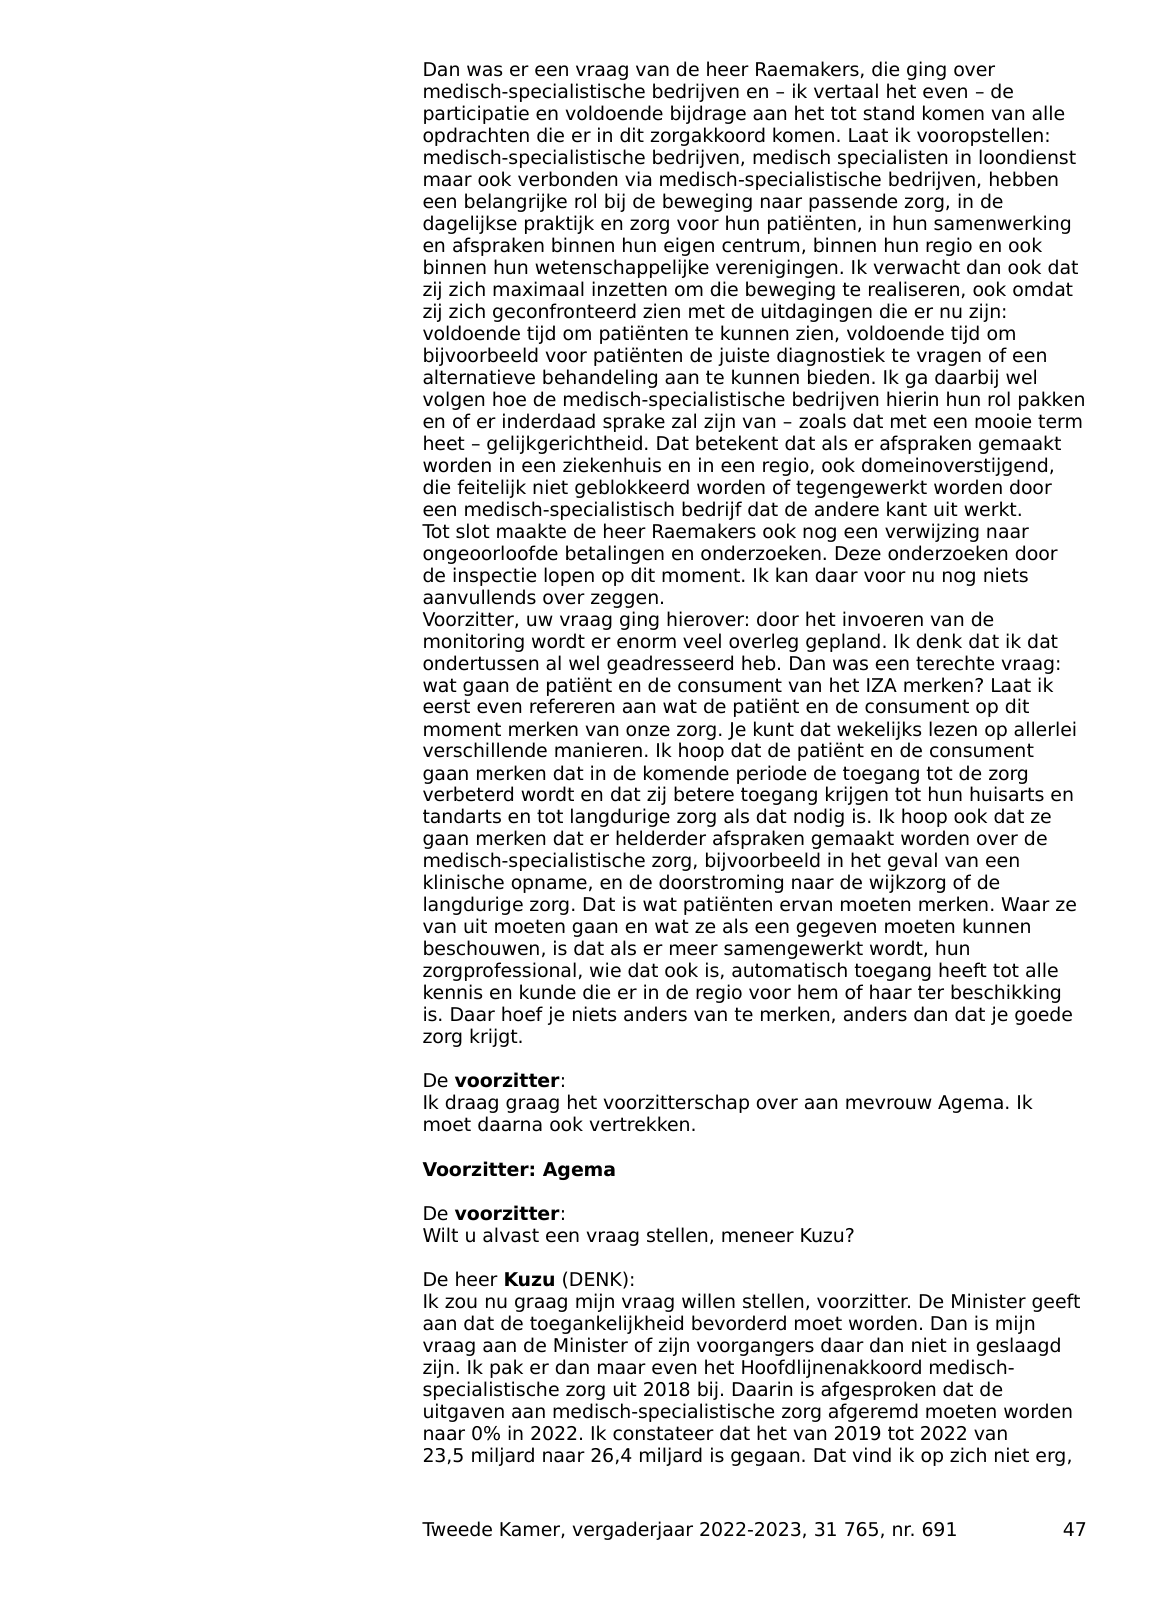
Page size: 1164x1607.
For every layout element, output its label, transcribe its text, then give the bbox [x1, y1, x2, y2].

text De voorzitter: [422, 1203, 1087, 1224]
text Ik zou nu graag mijn vraag willen stellen, voorzitter. De Minister geeft aan dat de toegankelijkheid bevorderd moet worden. Dan is mijn vraag aan de Minister of zijn voorgangers daar dan niet in geslaagd zijn. Ik pak er dan maar even het Hoofdlijnenakkoord medisch-specialistische zorg uit 2018 bij. Daarin is afgesproken dat de uitgaven aan medisch-specialistische zorg afgeremd moeten worden naar 0% in 2022. Ik constateer dat het van 2019 tot 2022 van 23,5 miljard naar 26,4 miljard is gegaan. Dat vind ik op zich niet erg, [422, 1291, 1087, 1467]
text Dan was er een vraag van de heer Raemakers, die ging over medisch-specialistische bedrijven en – ik vertaal het even – de participatie en voldoende bijdrage aan het tot stand komen van alle opdrachten die er in dit zorgakkoord komen. Laat ik vooropstellen: medisch-specialistische bedrijven, medisch specialisten in loondienst maar ook verbonden via medisch-specialistische bedrijven, hebben een belangrijke rol bij de beweging naar passende zorg, in de dagelijkse praktijk en zorg voor hun patiënten, in hun samenwerking en afspraken binnen hun eigen centrum, binnen hun regio en ook binnen hun wetenschappelijke verenigingen. Ik verwacht dan ook dat zij zich maximaal inzetten om die beweging te realiseren, ook omdat zij zich geconfronteerd zien met de uitdagingen die er nu zijn: voldoende tijd om patiënten te kunnen zien, voldoende tijd om bijvoorbeeld voor patiënten de juiste diagnostiek te vragen of een alternatieve behandeling aan te kunnen bieden. Ik ga daarbij wel volgen hoe de medisch-specialistische bedrijven hierin hun rol pakken en of er inderdaad sprake zal zijn van – zoals dat met een mooie term heet – gelijkgerichtheid. Dat betekent dat als er afspraken gemaakt worden in een ziekenhuis en in een regio, ook domeinoverstijgend, die feitelijk niet geblokkeerd worden of tegengewerkt worden door een medisch-specialistisch bedrijf dat de andere kant uit werkt. [422, 59, 1087, 521]
text Wilt u alvast een vraag stellen, meneer Kuzu? [422, 1224, 1087, 1247]
text De voorzitter: [422, 1070, 1087, 1092]
subtitle Voorzitter: Agema [422, 1158, 1087, 1180]
text Voorzitter, uw vraag ging hierover: door het invoeren van de monitoring wordt er enorm veel overleg gepland. Ik denk dat ik dat ondertussen al wel geadresseerd heb. Dan was een terechte vraag: wat gaan de patiënt en de consument van het IZA merken? Laat ik eerst even refereren aan wat de patiënt en de consument op dit moment merken van onze zorg. Je kunt dat wekelijks lezen op allerlei verschillende manieren. Ik hoop dat de patiënt en de consument gaan merken dat in de komende periode de toegang tot de zorg verbeterd wordt en dat zij betere toegang krijgen tot hun huisarts en tandarts en tot langdurige zorg als dat nodig is. Ik hoop ook dat ze gaan merken dat er helderder afspraken gemaakt worden over de medisch-specialistische zorg, bijvoorbeeld in het geval van een klinische opname, en de doorstroming naar de wijkzorg of de langdurige zorg. Dat is wat patiënten ervan moeten merken. Waar ze van uit moeten gaan en wat ze als een gegeven moeten kunnen beschouwen, is dat als er meer samengewerkt wordt, hun zorgprofessional, wie dat ook is, automatisch toegang heeft tot alle kennis en kunde die er in de regio voor hem of haar ter beschikking is. Daar hoef je niets anders van te merken, anders dan dat je goede zorg krijgt. [422, 608, 1087, 1048]
text De heer Kuzu (DENK): [422, 1269, 1087, 1291]
text Ik draag graag het voorzitterschap over aan mevrouw Agema. Ik moet daarna ook vertrekken. [422, 1092, 1087, 1136]
text Tot slot maakte de heer Raemakers ook nog een verwijzing naar ongeoorloofde betalingen en onderzoeken. Deze onderzoeken door de inspectie lopen op dit moment. Ik kan daar voor nu nog niets aanvullends over zeggen. [422, 521, 1087, 608]
